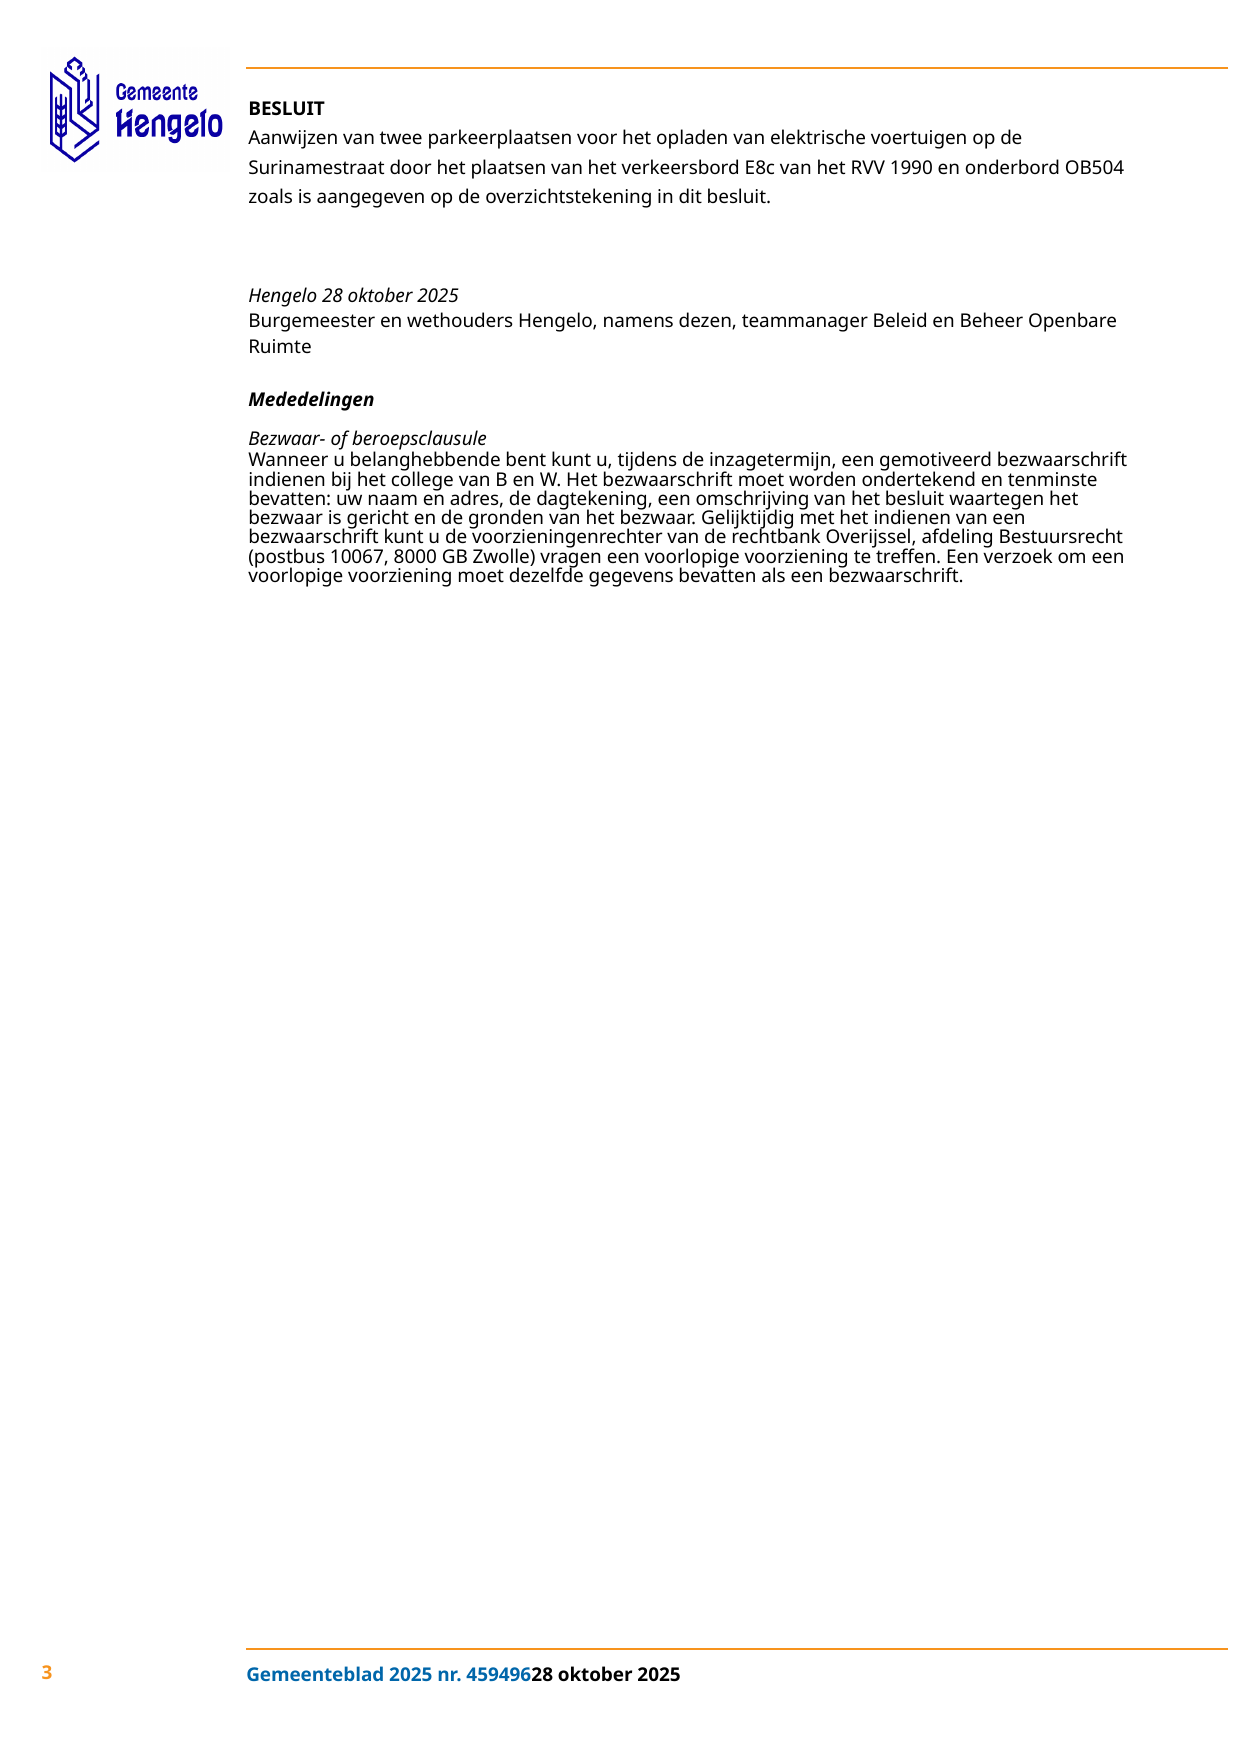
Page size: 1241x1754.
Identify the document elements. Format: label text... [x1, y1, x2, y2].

text Burgemeester en wethouders Hengelo, namens dezen, teammanager Beleid en Beheer Openbare Ruimte [248, 308, 1152, 359]
text BESLUIT [248, 95, 1152, 121]
picture [41, 47, 231, 172]
text Wanneer u belanghebbende bent kunt u, tijdens de inzagetermijn, een gemotiveerd bezwaarschrift indienen bij het college van B en W. Het bezwaarschrift moet worden ondertekend en tenminste bevatten: uw naam en adres, de dagtekening, een omschrijving van het besluit waartegen het bezwaar is gericht en de gronden van het bezwaar. Gelijktijdig met het indienen van een bezwaarschrift kunt u de voorzieningenrechter van de rechtbank Overijssel, afdeling Bestuursrecht (postbus 10067, 8000 GB Zwolle) vragen een voorlopige voorziening te treffen. Een verzoek om een voorlopige voorziening moet dezelfde gegevens bevatten als een bezwaarschrift. [248, 451, 1152, 586]
text Aanwijzen van twee parkeerplaatsen voor het opladen van elektrische voertuigen op de Surinamestraat door het plaatsen van het verkeersbord E8c van het RVV 1990 en onderbord OB504 zoals is aangegeven op de overzichtstekening in dit besluit. [248, 124, 1152, 209]
text Bezwaar- of beroepsclausule [248, 426, 1152, 451]
text Mededelingen [248, 386, 1152, 412]
text Hengelo 28 oktober 2025 [248, 282, 1152, 308]
